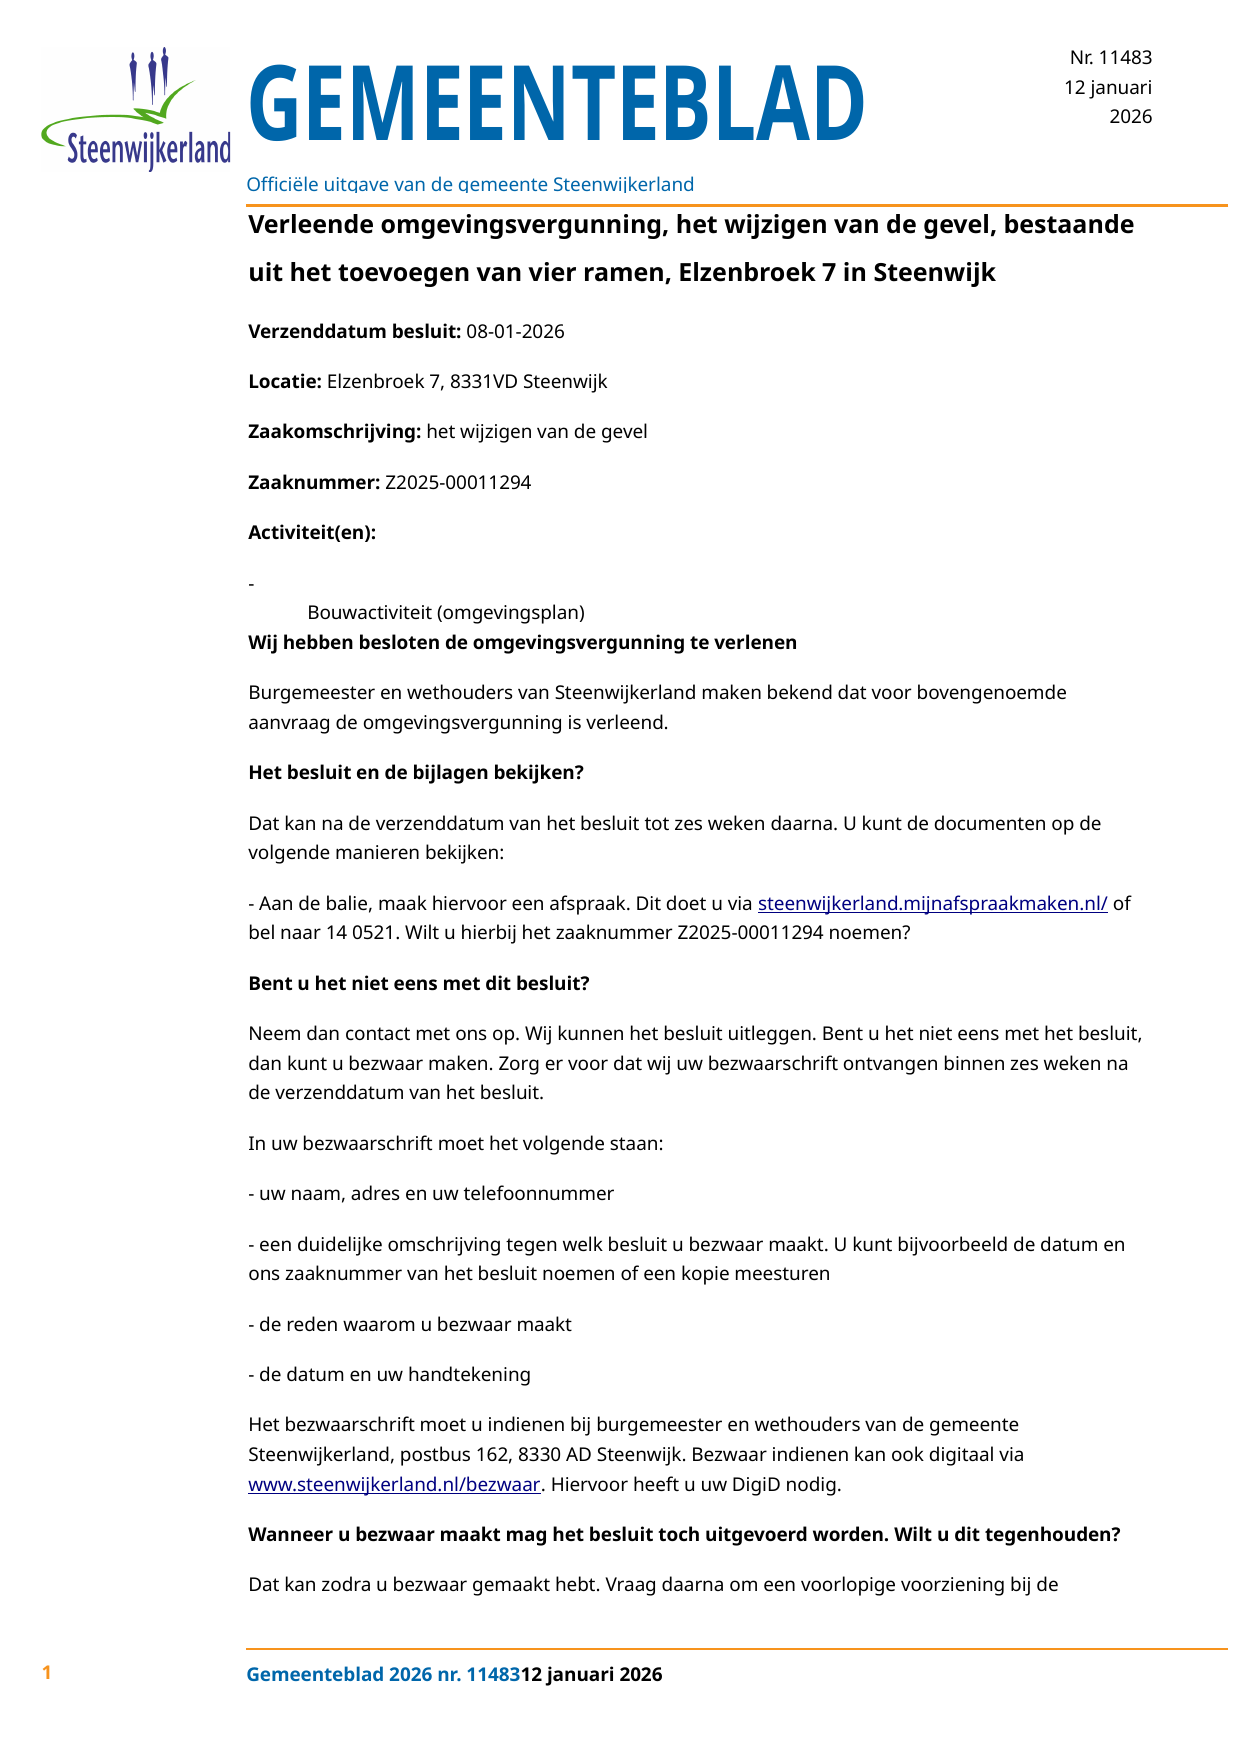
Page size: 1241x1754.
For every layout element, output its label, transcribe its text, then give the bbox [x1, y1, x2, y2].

text - de reden waarom u bezwaar maakt [248, 1311, 1152, 1337]
text Het besluit en de bijlagen bekijken? [248, 759, 1152, 785]
picture [41, 47, 231, 172]
text Dat kan na de verzenddatum van het besluit tot zes weken daarna. U kunt de documenten op de volgende manieren bekijken: [248, 810, 1152, 865]
text Activiteit(en): [248, 519, 1152, 545]
text In uw bezwaarschrift moet het volgende staan: [248, 1130, 1152, 1156]
text Wanneer u bezwaar maakt mag het besluit toch uitgevoerd worden. Wilt u dit tegenhouden? [248, 1521, 1152, 1547]
text - de datum en uw handtekening [248, 1361, 1152, 1387]
text Burgemeester en wethouders van Steenwijkerland maken bekend dat voor bovengenoemde aanvraag de omgevingsvergunning is verleend. [248, 679, 1152, 735]
text Verleende omgevingsvergunning, het wijzigen van de gevel, bestaande uit het toevoegen van vier ramen, Elzenbroek 7 in Steenwijk [248, 207, 1152, 288]
text Locatie: Elzenbroek 7, 8331VD Steenwijk [248, 368, 1152, 394]
text Neem dan contact met ons op. Wij kunnen het besluit uitleggen. Bent u het niet eens met het besluit, dan kunt u bezwaar maken. Zorg er voor dat wij uw bezwaarschrift ontvangen binnen zes weken na de verzenddatum van het besluit. [248, 1020, 1152, 1105]
list Bouwactiviteit (omgevingsplan) [248, 599, 1152, 625]
text Bent u het niet eens met dit besluit? [248, 970, 1152, 996]
text Zaakomschrijving: het wijzigen van de gevel [248, 419, 1152, 444]
text Dat kan zodra u bezwaar gemaakt hebt. Vraag daarna om een voorlopige voorziening bij de [248, 1572, 1152, 1597]
text Het bezwaarschrift moet u indienen bij burgemeester en wethouders van de gemeente Steenwijkerland, postbus 162, 8330 AD Steenwijk. Bezwaar indienen kan ook digitaal via www.steenwijkerland.nl/bezwaar. Hiervoor heeft u uw DigiD nodig. [248, 1412, 1152, 1497]
text - uw naam, adres en uw telefoonnummer [248, 1180, 1152, 1206]
text Wij hebben besloten de omgevingsvergunning te verlenen [248, 629, 1152, 655]
text Zaaknummer: Z2025-00011294 [248, 469, 1152, 495]
text - Aan de balie, maak hiervoor een afspraak. Dit doet u via steenwijkerland.mijnafspraakmaken.nl/ of bel naar 14 0521. Wilt u hierbij het zaaknummer Z2025-00011294 noemen? [248, 890, 1152, 945]
text - een duidelijke omschrijving tegen welk besluit u bezwaar maakt. U kunt bijvoorbeeld de datum en ons zaaknummer van het besluit noemen of een kopie meesturen [248, 1231, 1152, 1286]
text Verzenddatum besluit: 08-01-2026 [248, 318, 1152, 344]
